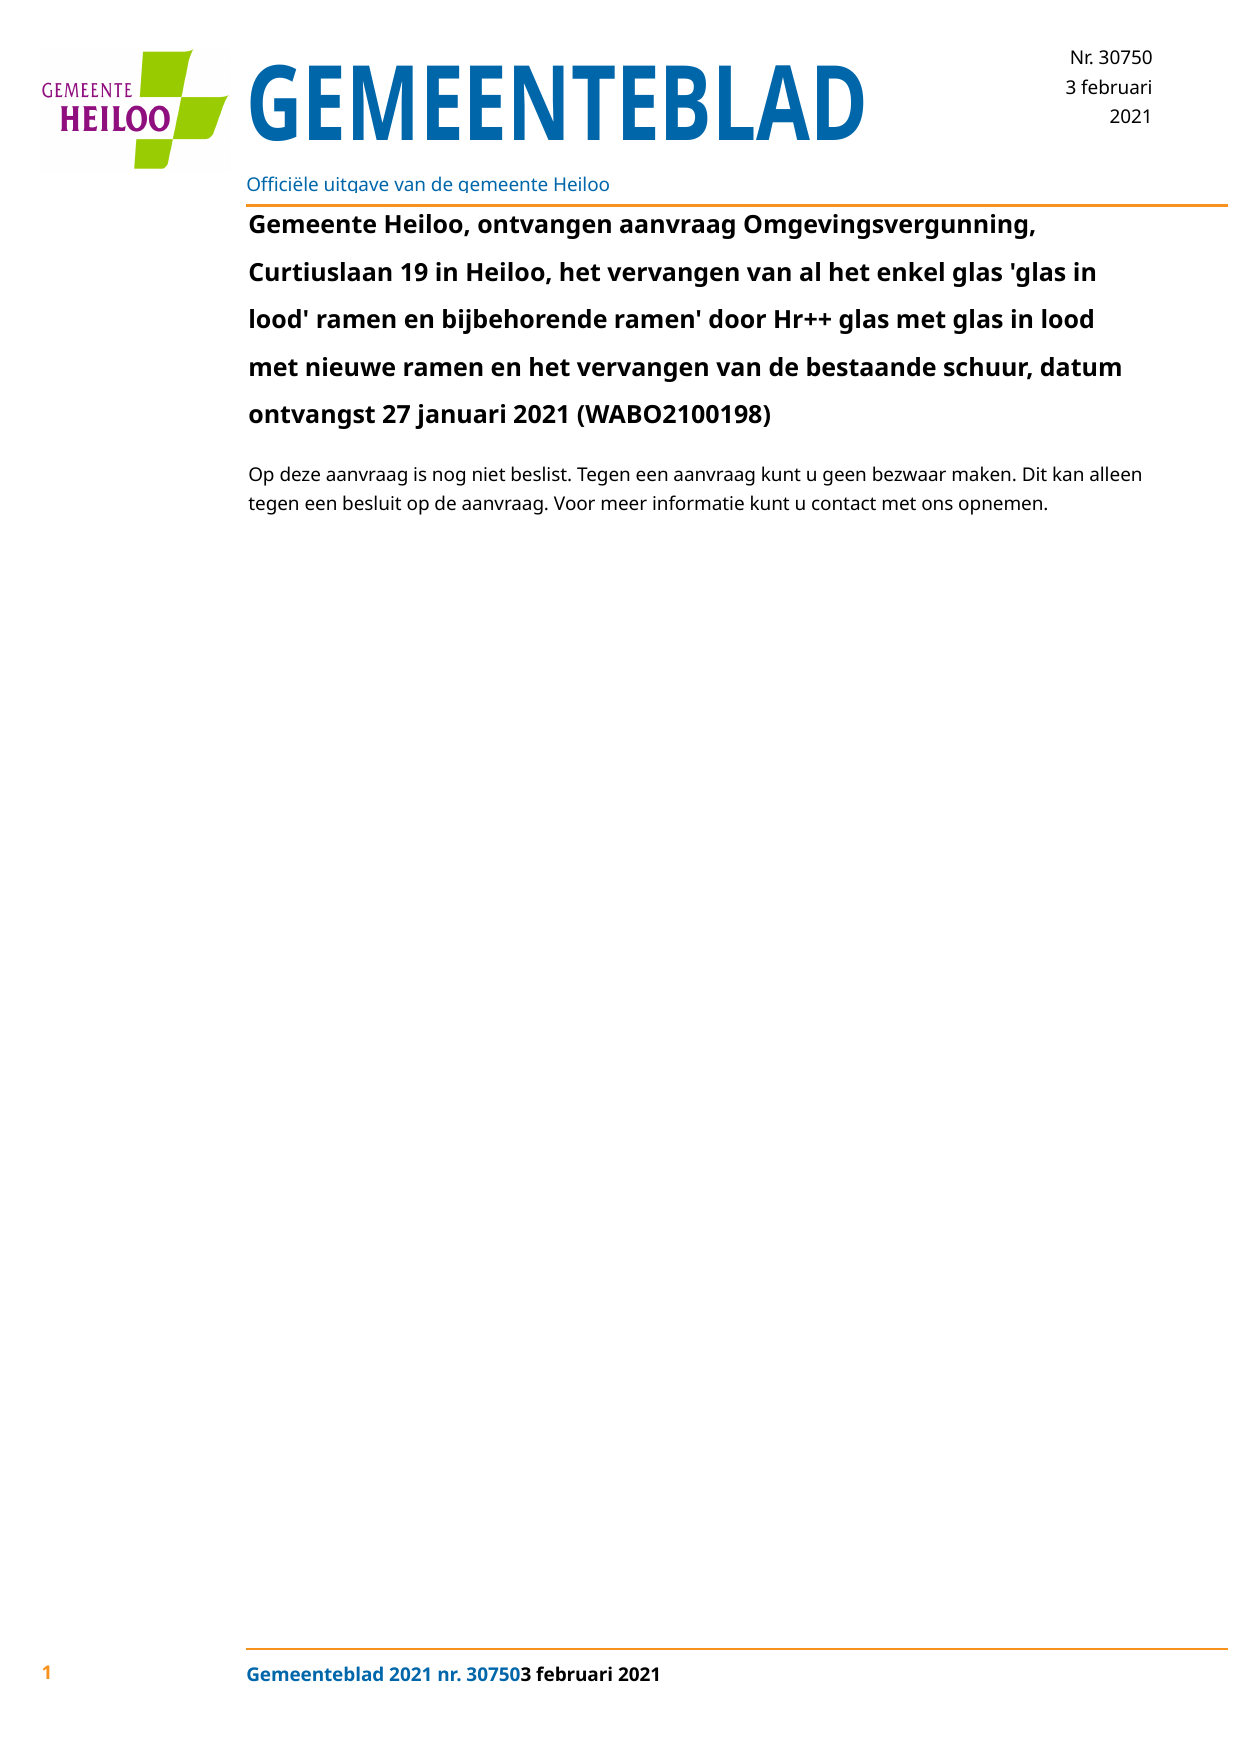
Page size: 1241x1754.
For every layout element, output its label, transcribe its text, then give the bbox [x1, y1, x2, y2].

text Gemeente Heiloo, ontvangen aanvraag Omgevingsvergunning, Curtiuslaan 19 in Heiloo, het vervangen van al het enkel glas 'glas in lood' ramen en bijbehorende ramen' door Hr++ glas met glas in lood met nieuwe ramen en het vervangen van de bestaande schuur, datum ontvangst 27 januari 2021 (WABO2100198) [248, 207, 1152, 431]
text Op deze aanvraag is nog niet beslist. Tegen een aanvraag kunt u geen bezwaar maken. Dit kan alleen tegen een besluit op de aanvraag. Voor meer informatie kunt u contact met ons opnemen. [248, 461, 1152, 516]
picture [41, 47, 231, 172]
